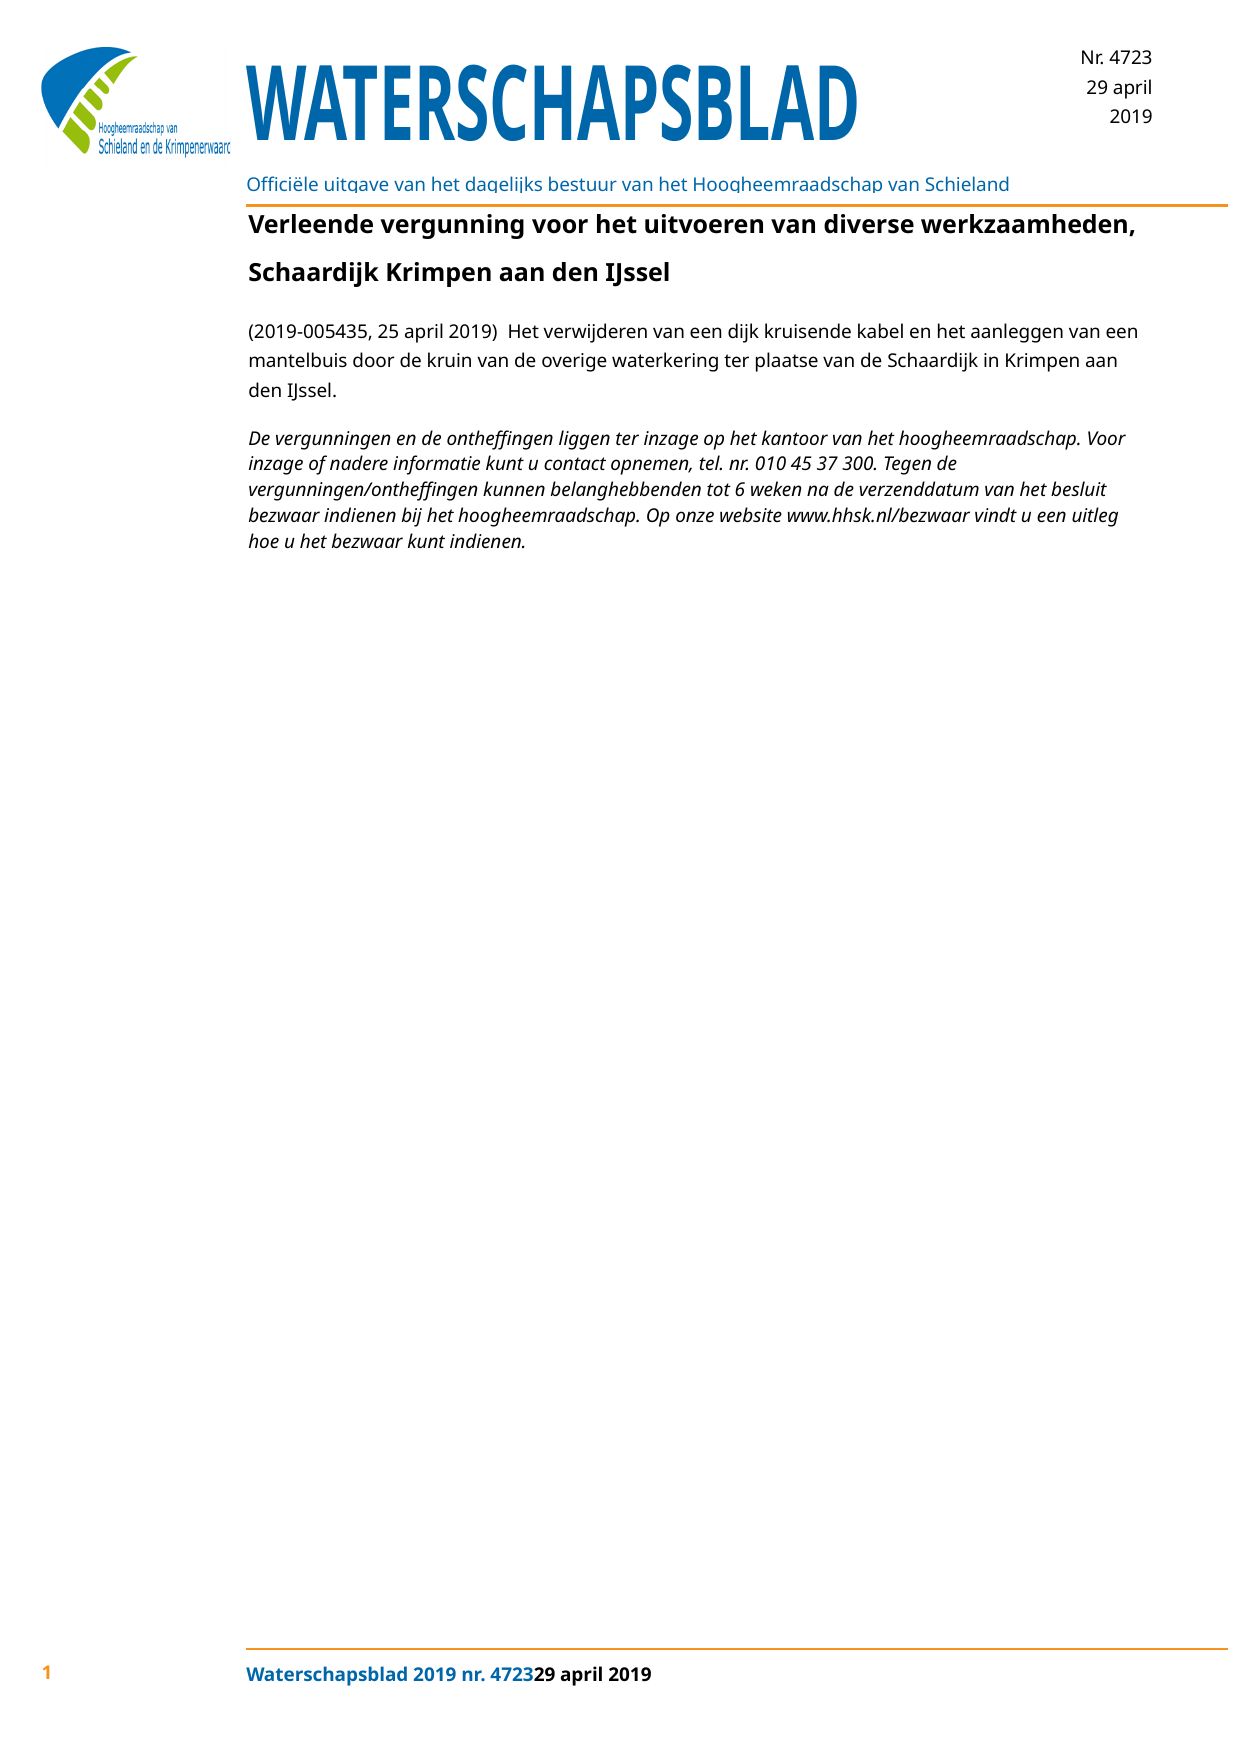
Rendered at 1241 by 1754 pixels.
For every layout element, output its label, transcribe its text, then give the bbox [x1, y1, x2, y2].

text De vergunningen en de ontheffingen liggen ter inzage op het kantoor van het hoogheemraadschap. Voor inzage of nadere informatie kunt u contact opnemen, tel. nr. 010 45 37 300. Tegen de vergunningen/ontheffingen kunnen belanghebbenden tot 6 weken na de verzenddatum van het besluit bezwaar indienen bij het hoogheemraadschap. Op onze website www.hhsk.nl/bezwaar vindt u een uitleg hoe u het bezwaar kunt indienen. [248, 425, 1152, 553]
text Verleende vergunning voor het uitvoeren van diverse werkzaamheden, Schaardijk Krimpen aan den IJssel [248, 207, 1152, 288]
picture [41, 47, 231, 172]
text (2019-005435, 25 april 2019) Het verwijderen van een dijk kruisende kabel en het aanleggen van een mantelbuis door de kruin van de overige waterkering ter plaatse van de Schaardijk in Krimpen aan den IJssel. [248, 318, 1152, 403]
